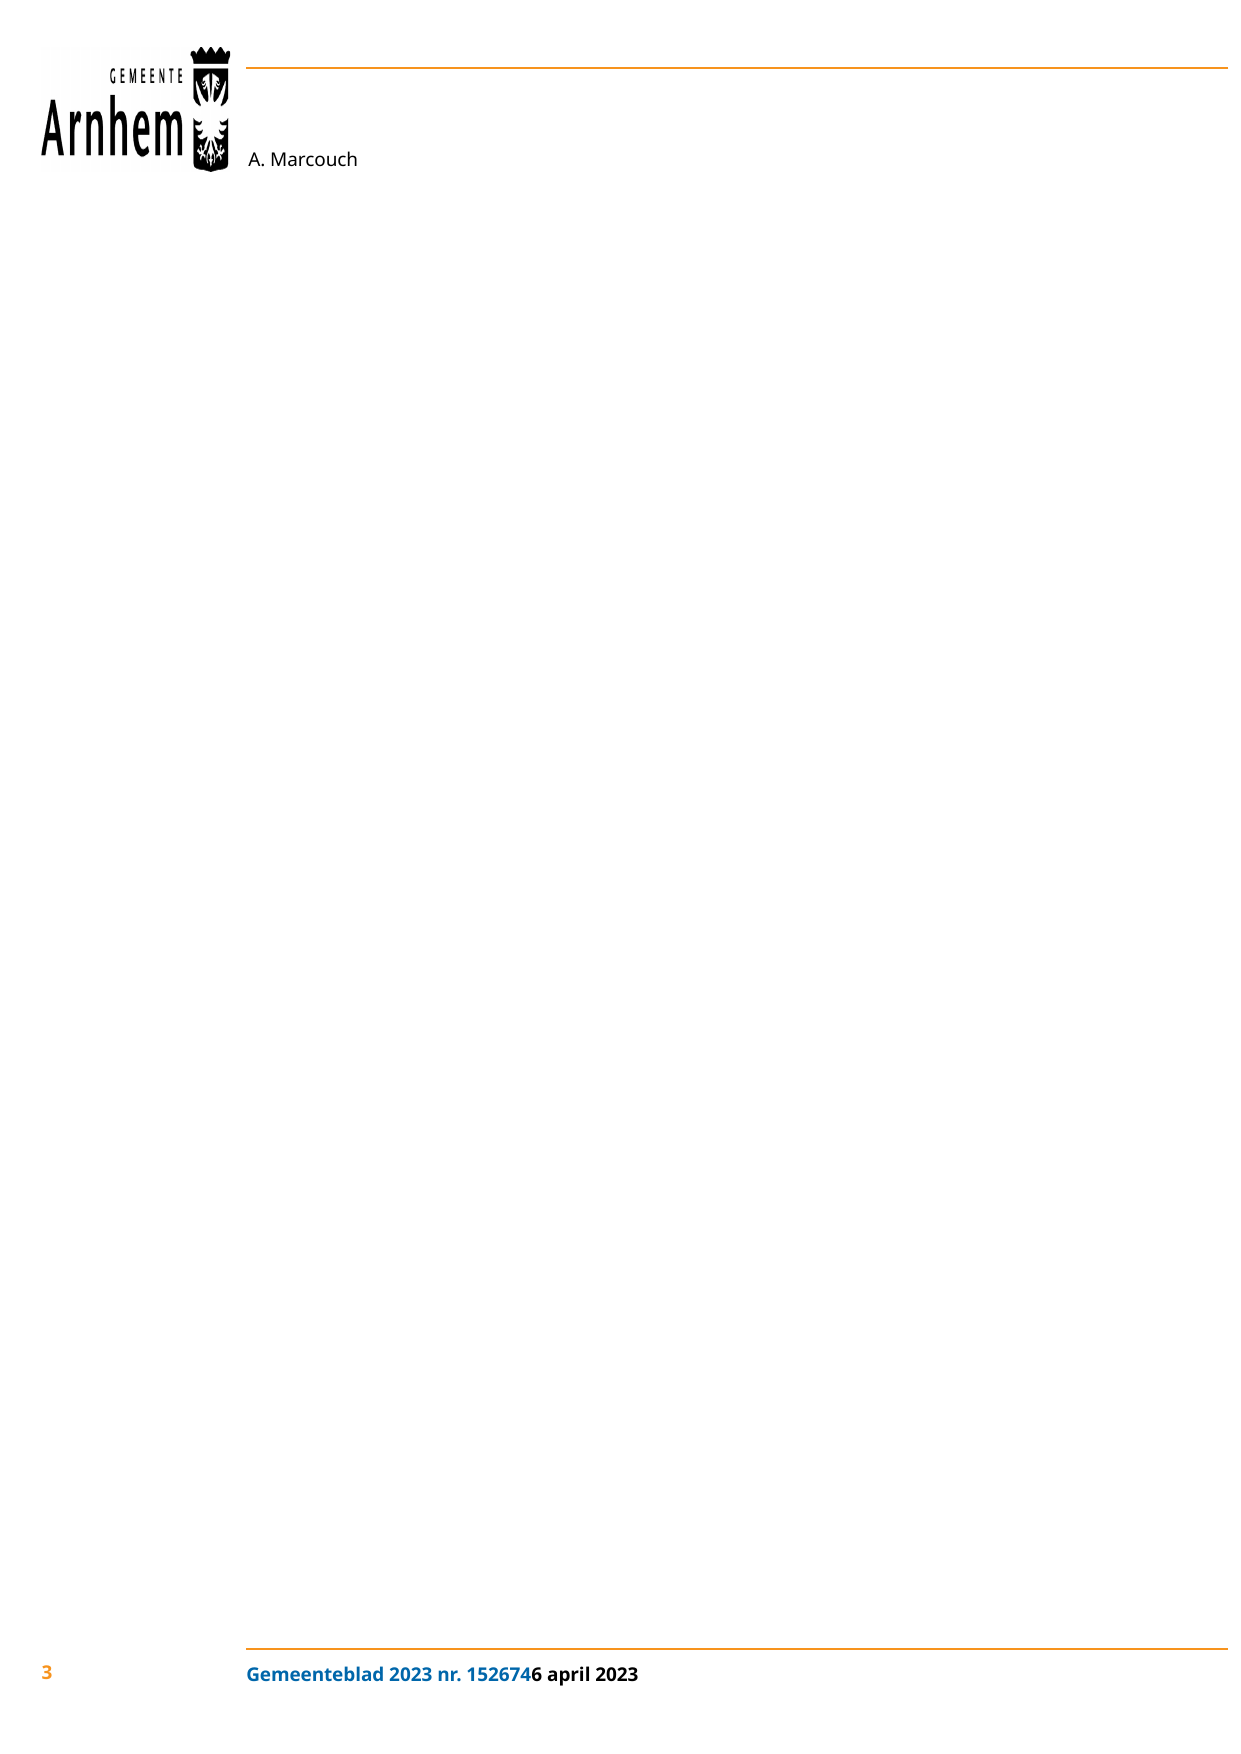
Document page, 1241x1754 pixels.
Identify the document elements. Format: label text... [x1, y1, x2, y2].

picture [41, 47, 231, 172]
text A. Marcouch [248, 146, 1152, 172]
